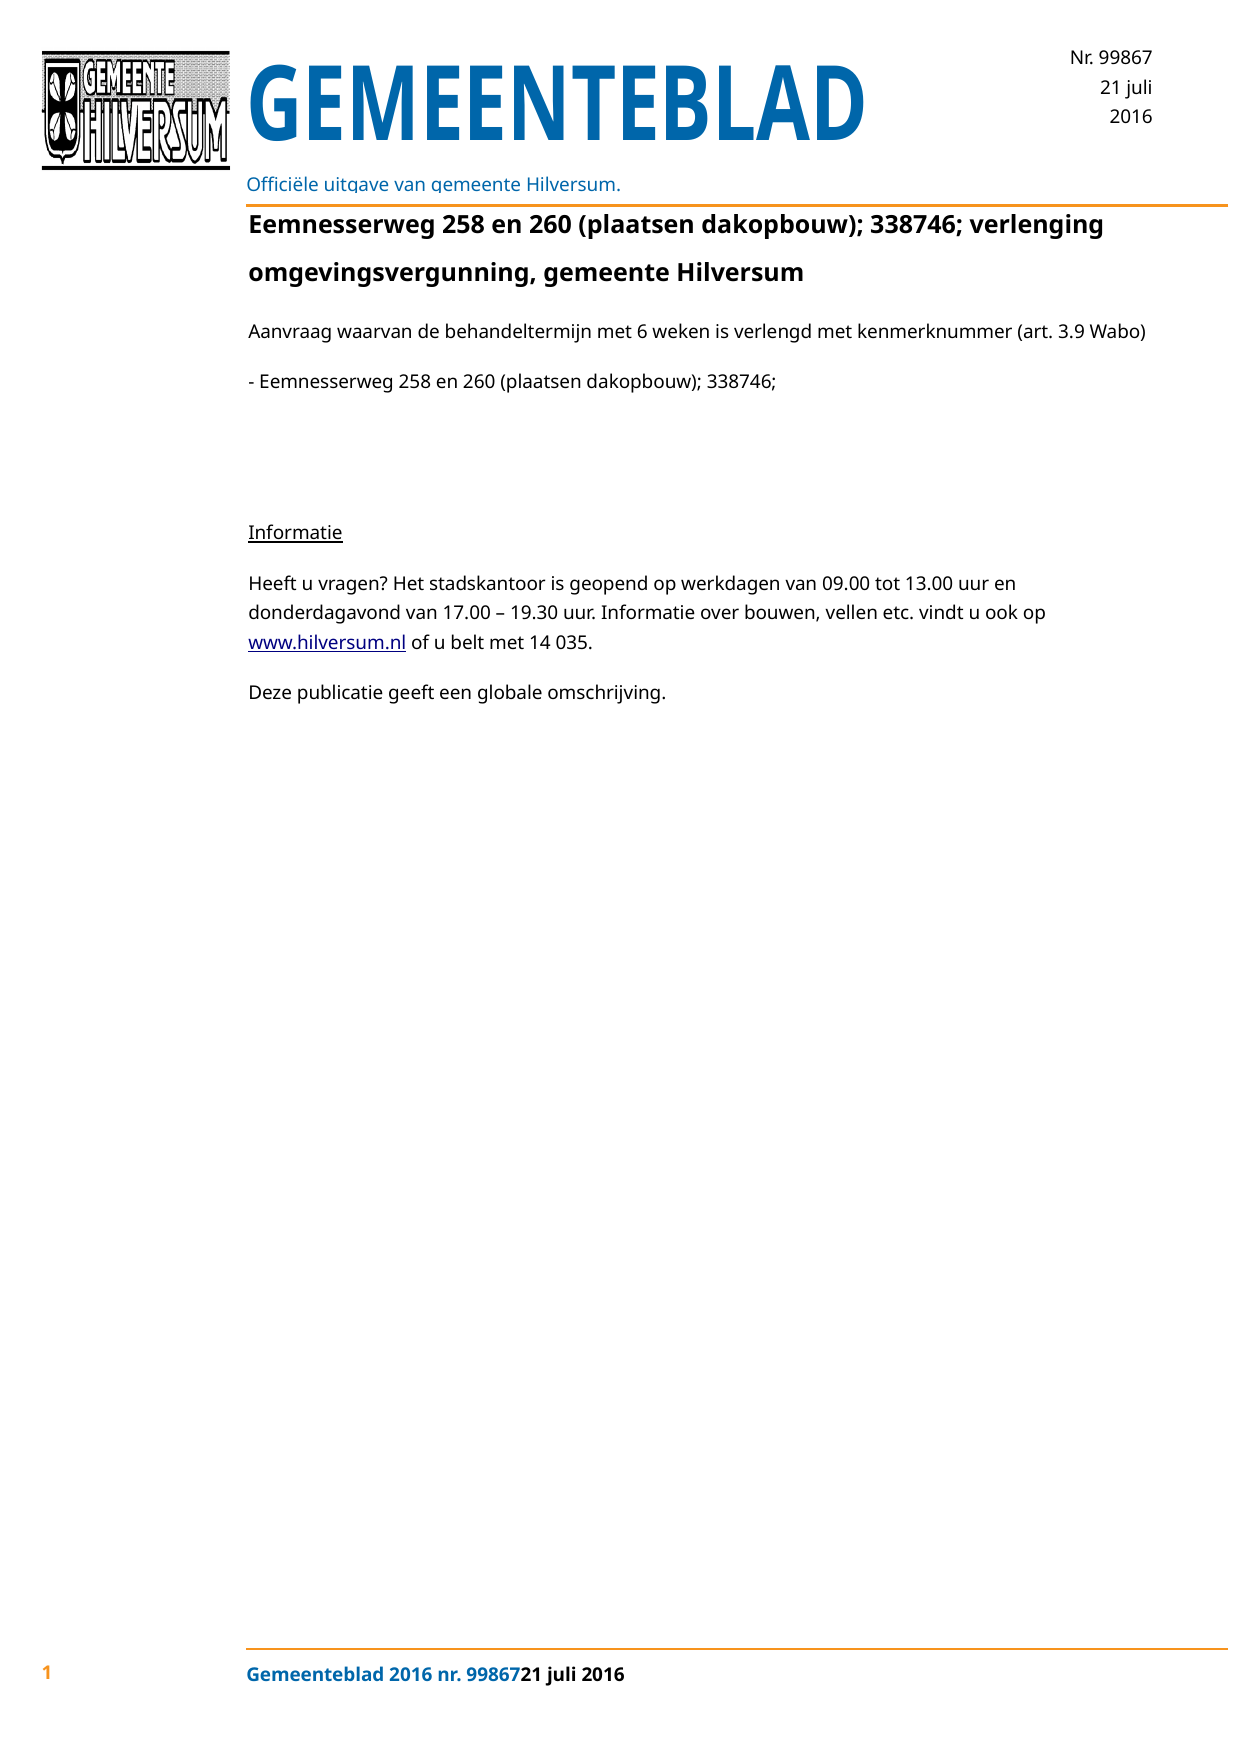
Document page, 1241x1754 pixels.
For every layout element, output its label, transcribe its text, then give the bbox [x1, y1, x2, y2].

picture [41, 47, 231, 172]
text Aanvraag waarvan de behandeltermijn met 6 weken is verlengd met kenmerknummer (art. 3.9 Wabo) [248, 318, 1152, 344]
text Informatie [248, 519, 1152, 545]
text Eemnesserweg 258 en 260 (plaatsen dakopbouw); 338746; verlenging omgevingsvergunning, gemeente Hilversum [248, 207, 1152, 288]
text Deze publicatie geeft een globale omschrijving. [248, 679, 1152, 705]
text Heeft u vragen? Het stadskantoor is geopend op werkdagen van 09.00 tot 13.00 uur en donderdagavond van 17.00 – 19.30 uur. Informatie over bouwen, vellen etc. vindt u ook op www.hilversum.nl of u belt met 14 035. [248, 570, 1152, 655]
text - Eemnesserweg 258 en 260 (plaatsen dakopbouw); 338746; [248, 368, 1152, 394]
